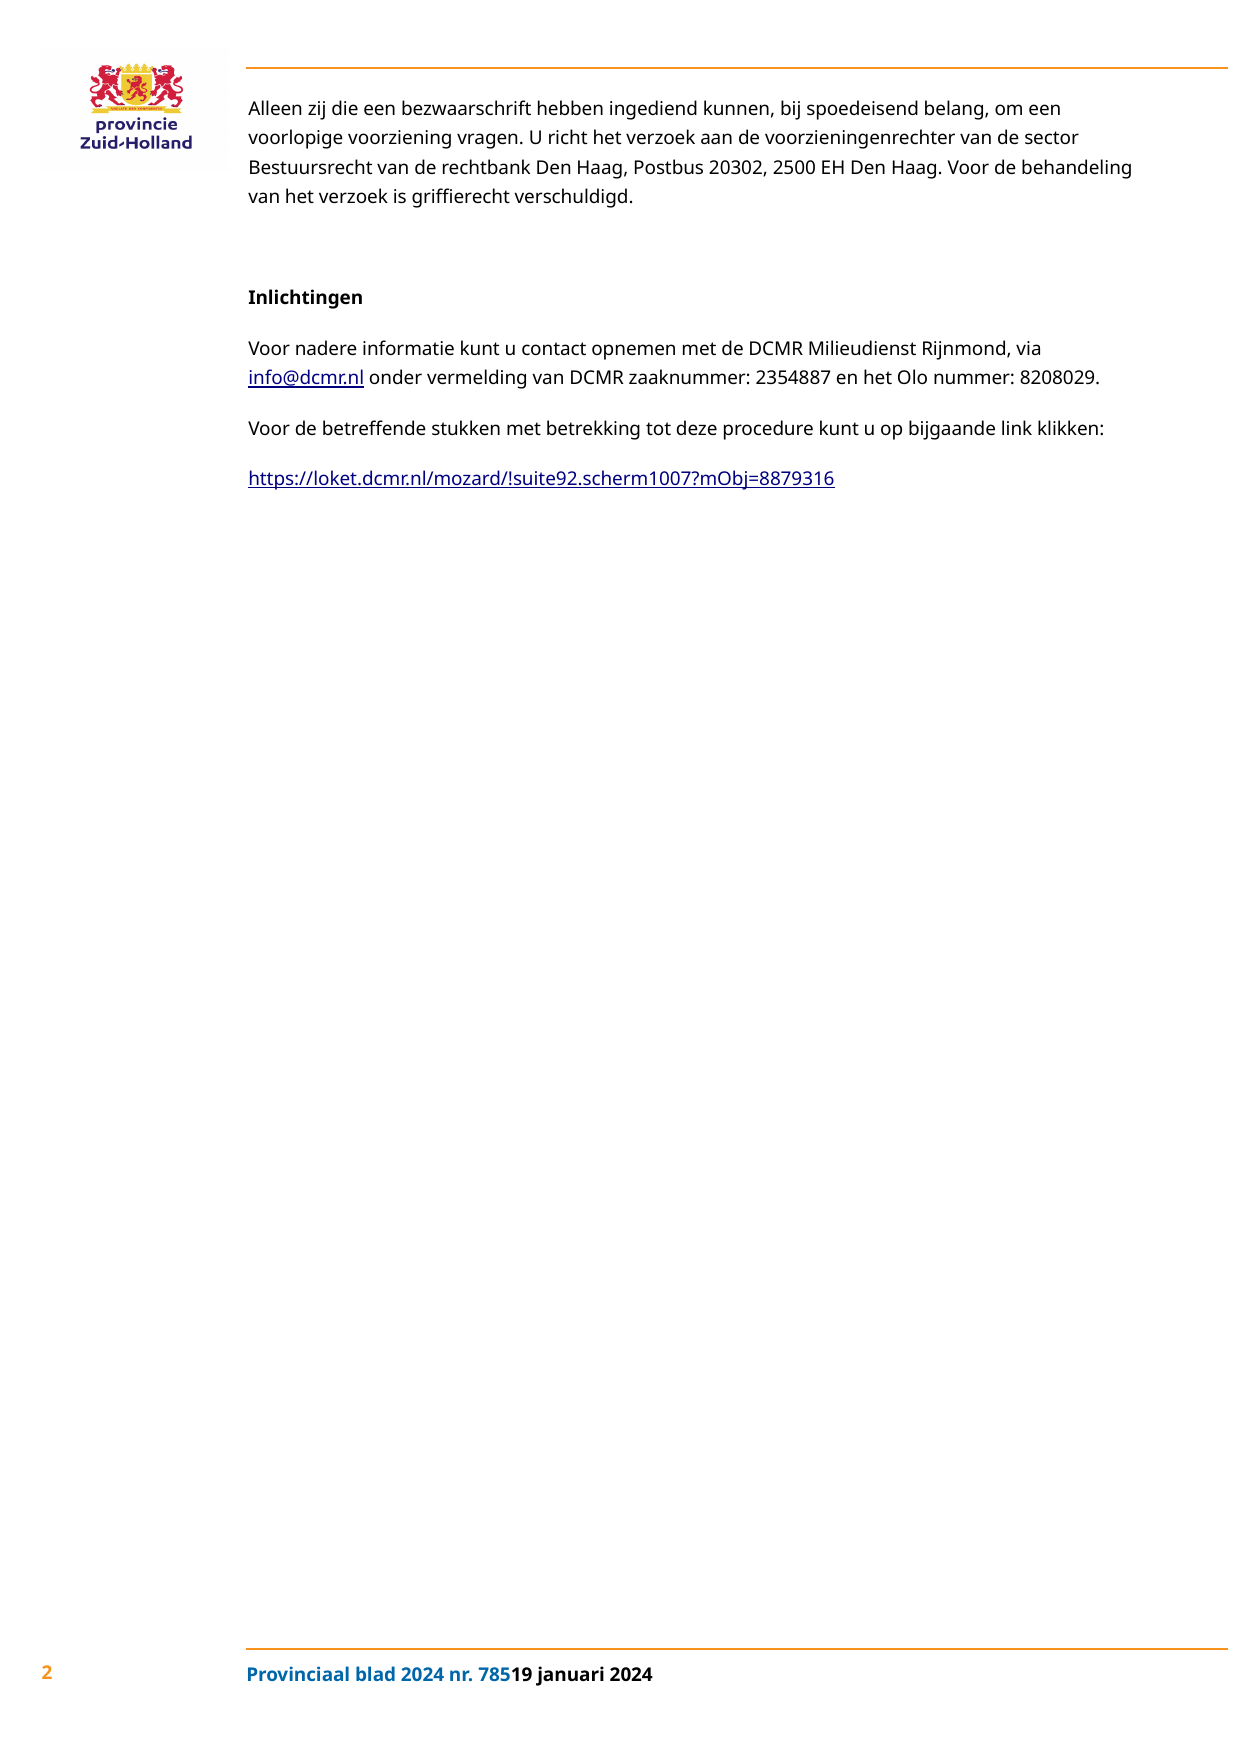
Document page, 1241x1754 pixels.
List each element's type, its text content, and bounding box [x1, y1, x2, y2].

text https://loket.dcmr.nl/mozard/!suite92.scherm1007?mObj=8879316 [248, 465, 1152, 491]
picture [41, 47, 231, 172]
text Voor de betreffende stukken met betrekking tot deze procedure kunt u op bijgaande link klikken: [248, 415, 1152, 441]
text Voor nadere informatie kunt u contact opnemen met de DCMR Milieudienst Rijnmond, via info@dcmr.nl onder vermelding van DCMR zaaknummer: 2354887 en het Olo nummer: 8208029. [248, 335, 1152, 390]
text Alleen zij die een bezwaarschrift hebben ingediend kunnen, bij spoedeisend belang, om een voorlopige voorziening vragen. U richt het verzoek aan de voorzieningenrechter van de sector Bestuursrecht van de rechtbank Den Haag, Postbus 20302, 2500 EH Den Haag. Voor de behandeling van het verzoek is griffierecht verschuldigd. [248, 95, 1152, 209]
text Inlichtingen [248, 284, 1152, 310]
